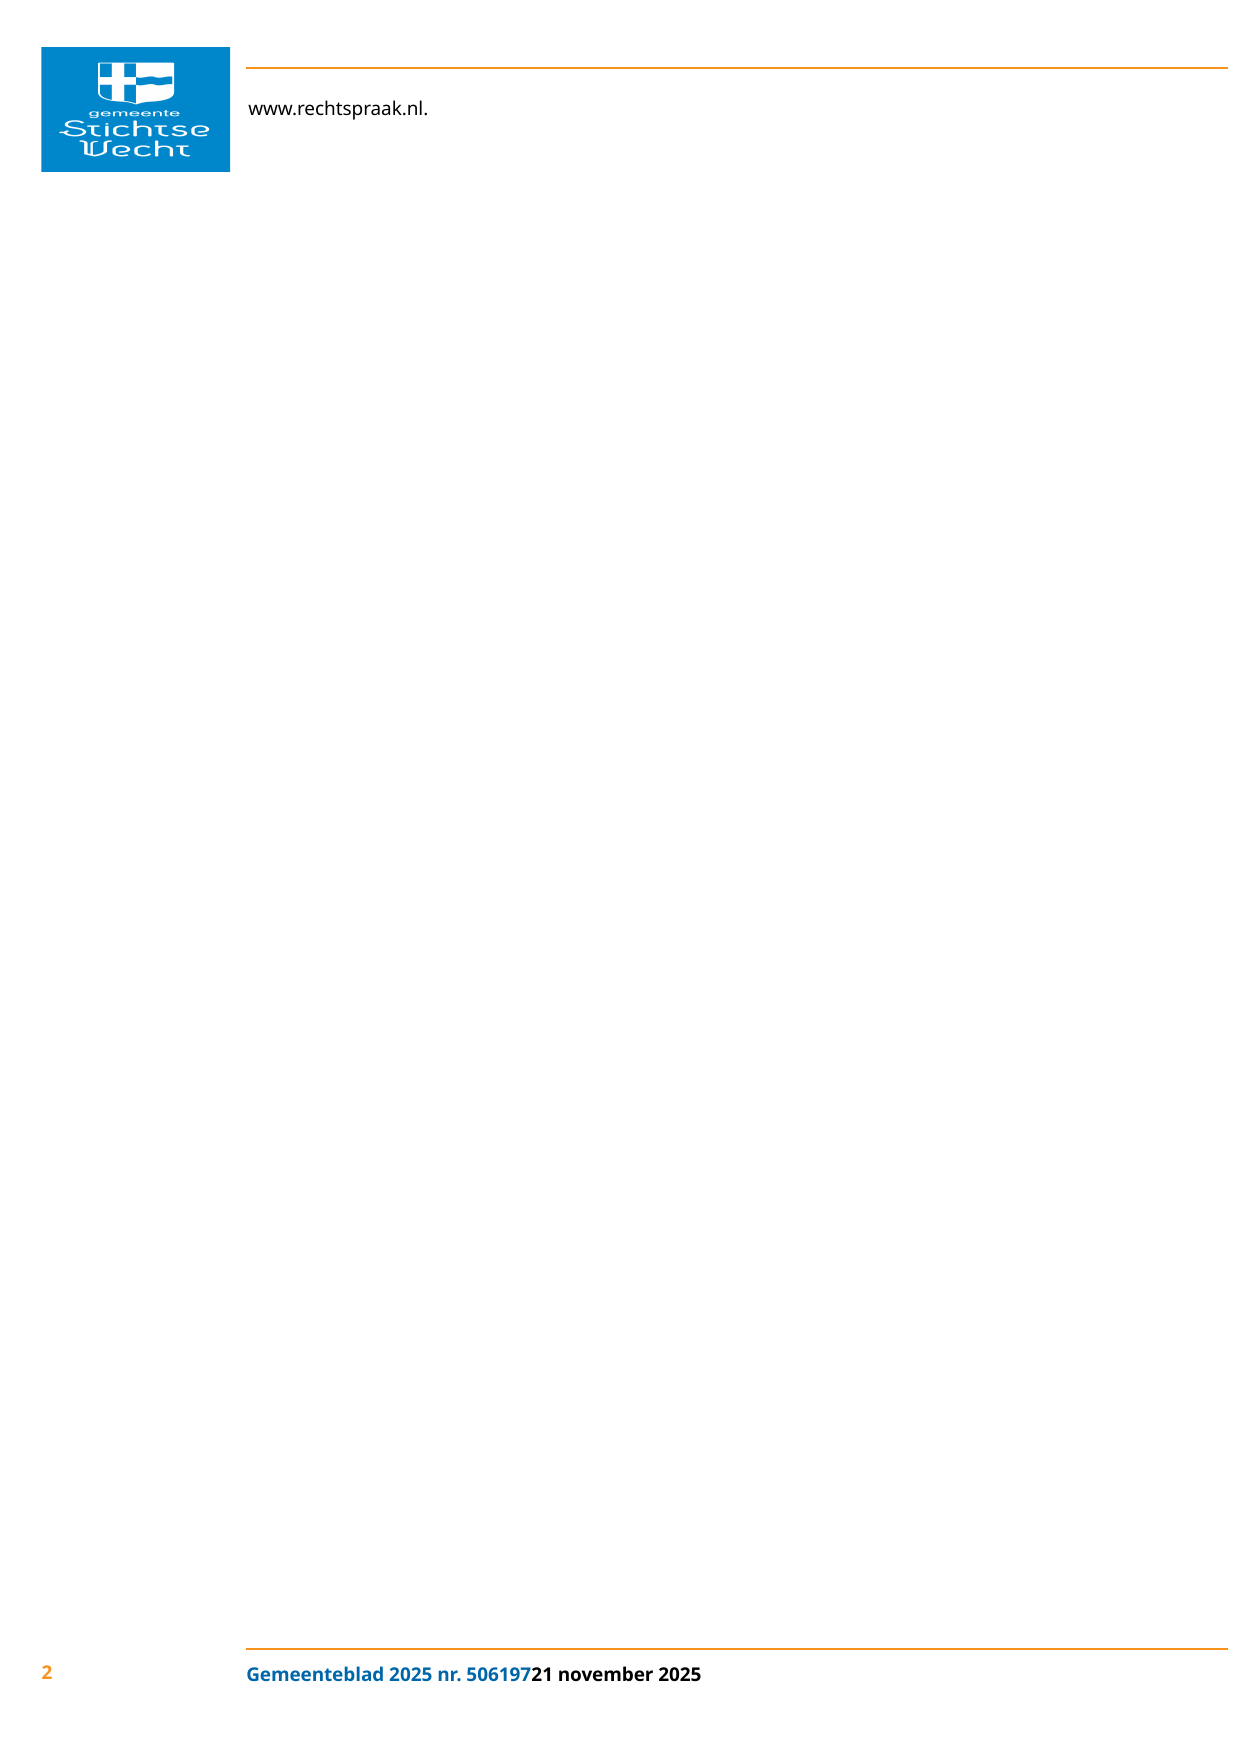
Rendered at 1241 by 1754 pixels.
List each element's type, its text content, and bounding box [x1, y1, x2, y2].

picture [137, 63, 174, 103]
text www.rechtspraak.nl. [248, 95, 1152, 121]
picture [99, 63, 135, 101]
